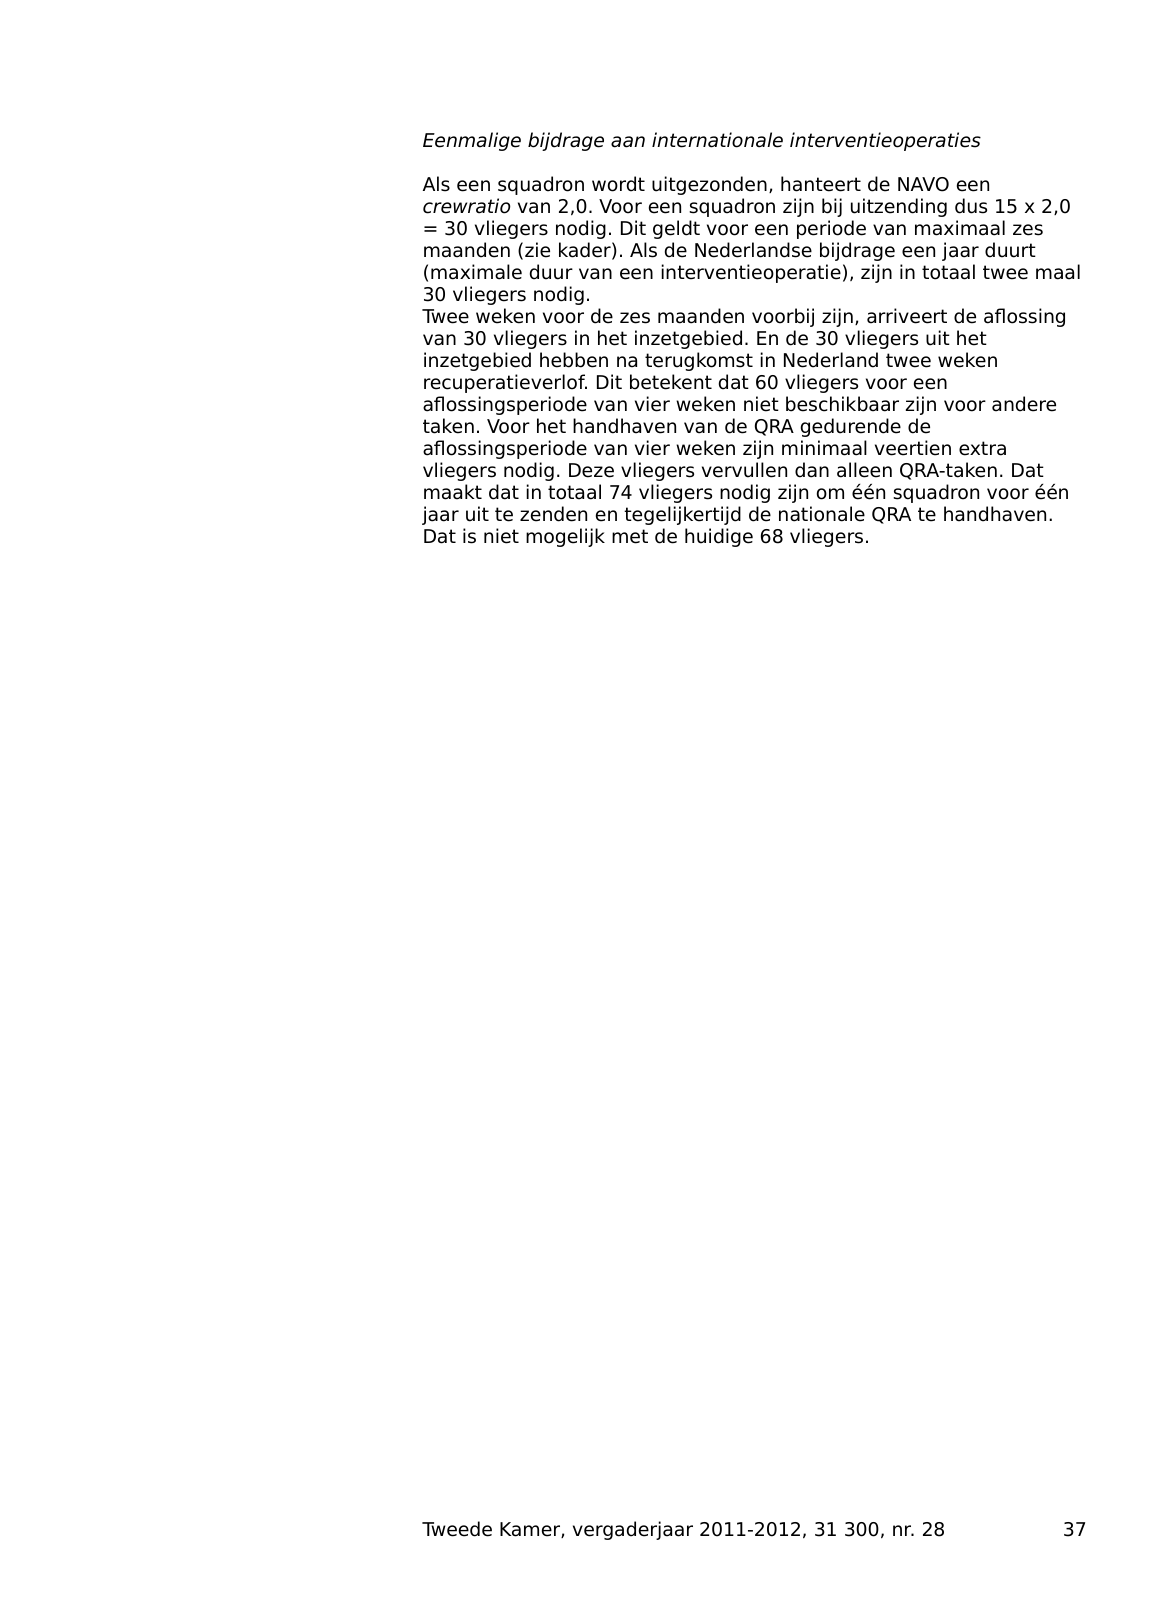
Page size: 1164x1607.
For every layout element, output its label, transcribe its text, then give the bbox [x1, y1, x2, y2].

text Als een squadron wordt uitgezonden, hanteert de NAVO een crewratio van 2,0. Voor een squadron zijn bij uitzending dus 15 x 2,0 = 30 vliegers nodig. Dit geldt voor een periode van maximaal zes maanden (zie kader). Als de Nederlandse bijdrage een jaar duurt (maximale duur van een interventieoperatie), zijn in totaal twee maal 30 vliegers nodig. [422, 174, 1087, 306]
text Twee weken voor de zes maanden voorbij zijn, arriveert de aflossing van 30 vliegers in het inzetgebied. En de 30 vliegers uit het inzetgebied hebben na terugkomst in Nederland twee weken recuperatieverlof. Dit betekent dat 60 vliegers voor een aflossingsperiode van vier weken niet beschikbaar zijn voor andere taken. Voor het handhaven van de QRA gedurende de aflossingsperiode van vier weken zijn minimaal veertien extra vliegers nodig. Deze vliegers vervullen dan alleen QRA-taken. Dat maakt dat in totaal 74 vliegers nodig zijn om één squadron voor één jaar uit te zenden en tegelijkertijd de nationale QRA te handhaven. Dat is niet mogelijk met de huidige 68 vliegers. [422, 306, 1087, 548]
subtitle Eenmalige bijdrage aan internationale interventieoperaties [422, 130, 1087, 152]
